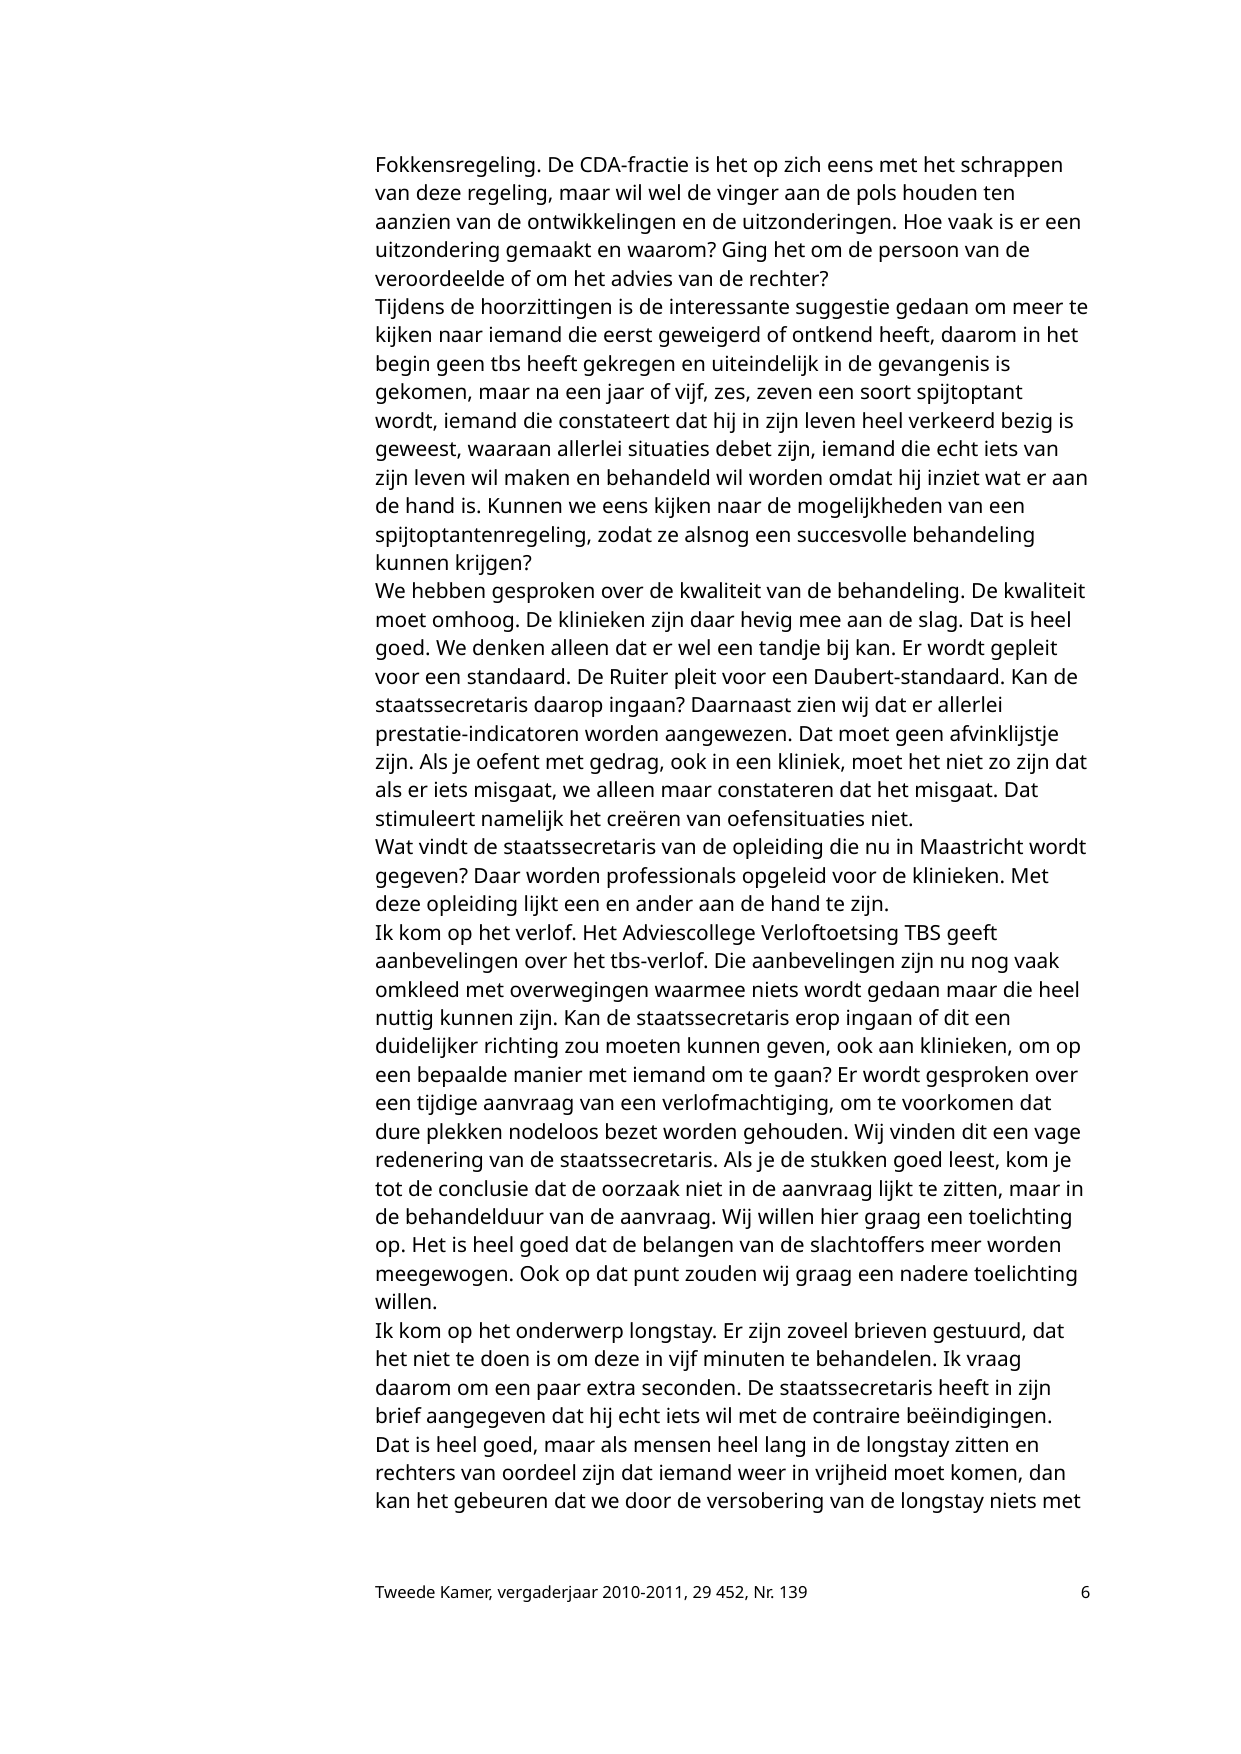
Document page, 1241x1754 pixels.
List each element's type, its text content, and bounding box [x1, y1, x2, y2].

text Wat vindt de staatssecretaris van de opleiding die nu in Maastricht wordt gegeven? Daar worden professionals opgeleid voor de klinieken. Met deze opleiding lijkt een en ander aan de hand te zijn. [375, 832, 1090, 918]
text We hebben gesproken over de kwaliteit van de behandeling. De kwaliteit moet omhoog. De klinieken zijn daar hevig mee aan de slag. Dat is heel goed. We denken alleen dat er wel een tandje bij kan. Er wordt gepleit voor een standaard. De Ruiter pleit voor een Daubert-standaard. Kan de staatssecretaris daarop ingaan? Daarnaast zien wij dat er allerlei prestatie-indicatoren worden aangewezen. Dat moet geen afvinklijstje zijn. Als je oefent met gedrag, ook in een kliniek, moet het niet zo zijn dat als er iets misgaat, we alleen maar constateren dat het misgaat. Dat stimuleert namelijk het creëren van oefensituaties niet. [375, 577, 1090, 832]
text Ik kom op het onderwerp longstay. Er zijn zoveel brieven gestuurd, dat het niet te doen is om deze in vijf minuten te behandelen. Ik vraag daarom om een paar extra seconden. De staatssecretaris heeft in zijn brief aangegeven dat hij echt iets wil met de contraire beëindigingen. Dat is heel goed, maar als mensen heel lang in de longstay zitten en rechters van oordeel zijn dat iemand weer in vrijheid moet komen, dan kan het gebeuren dat we door de versobering van de longstay niets met [375, 1316, 1090, 1515]
text Ik kom op het verlof. Het Adviescollege Verloftoetsing TBS geeft aanbevelingen over het tbs-verlof. Die aanbevelingen zijn nu nog vaak omkleed met overwegingen waarmee niets wordt gedaan maar die heel nuttig kunnen zijn. Kan de staatssecretaris erop ingaan of dit een duidelijker richting zou moeten kunnen geven, ook aan klinieken, om op een bepaalde manier met iemand om te gaan? Er wordt gesproken over een tijdige aanvraag van een verlofmachtiging, om te voorkomen dat dure plekken nodeloos bezet worden gehouden. Wij vinden dit een vage redenering van de staatssecretaris. Als je de stukken goed leest, kom je tot de conclusie dat de oorzaak niet in de aanvraag lijkt te zitten, maar in de behandelduur van de aanvraag. Wij willen hier graag een toelichting op. Het is heel goed dat de belangen van de slachtoffers meer worden meegewogen. Ook op dat punt zouden wij graag een nadere toelichting willen. [375, 918, 1090, 1316]
text Fokkensregeling. De CDA-fractie is het op zich eens met het schrappen van deze regeling, maar wil wel de vinger aan de pols houden ten aanzien van de ontwikkelingen en de uitzonderingen. Hoe vaak is er een uitzondering gemaakt en waarom? Ging het om de persoon van de veroordeelde of om het advies van de rechter? [375, 150, 1090, 292]
text Tijdens de hoorzittingen is de interessante suggestie gedaan om meer te kijken naar iemand die eerst geweigerd of ontkend heeft, daarom in het begin geen tbs heeft gekregen en uiteindelijk in de gevangenis is gekomen, maar na een jaar of vijf, zes, zeven een soort spijtoptant wordt, iemand die constateert dat hij in zijn leven heel verkeerd bezig is geweest, waaraan allerlei situaties debet zijn, iemand die echt iets van zijn leven wil maken en behandeld wil worden omdat hij inziet wat er aan de hand is. Kunnen we eens kijken naar de mogelijkheden van een spijtoptantenregeling, zodat ze alsnog een succesvolle behandeling kunnen krijgen? [375, 292, 1090, 577]
